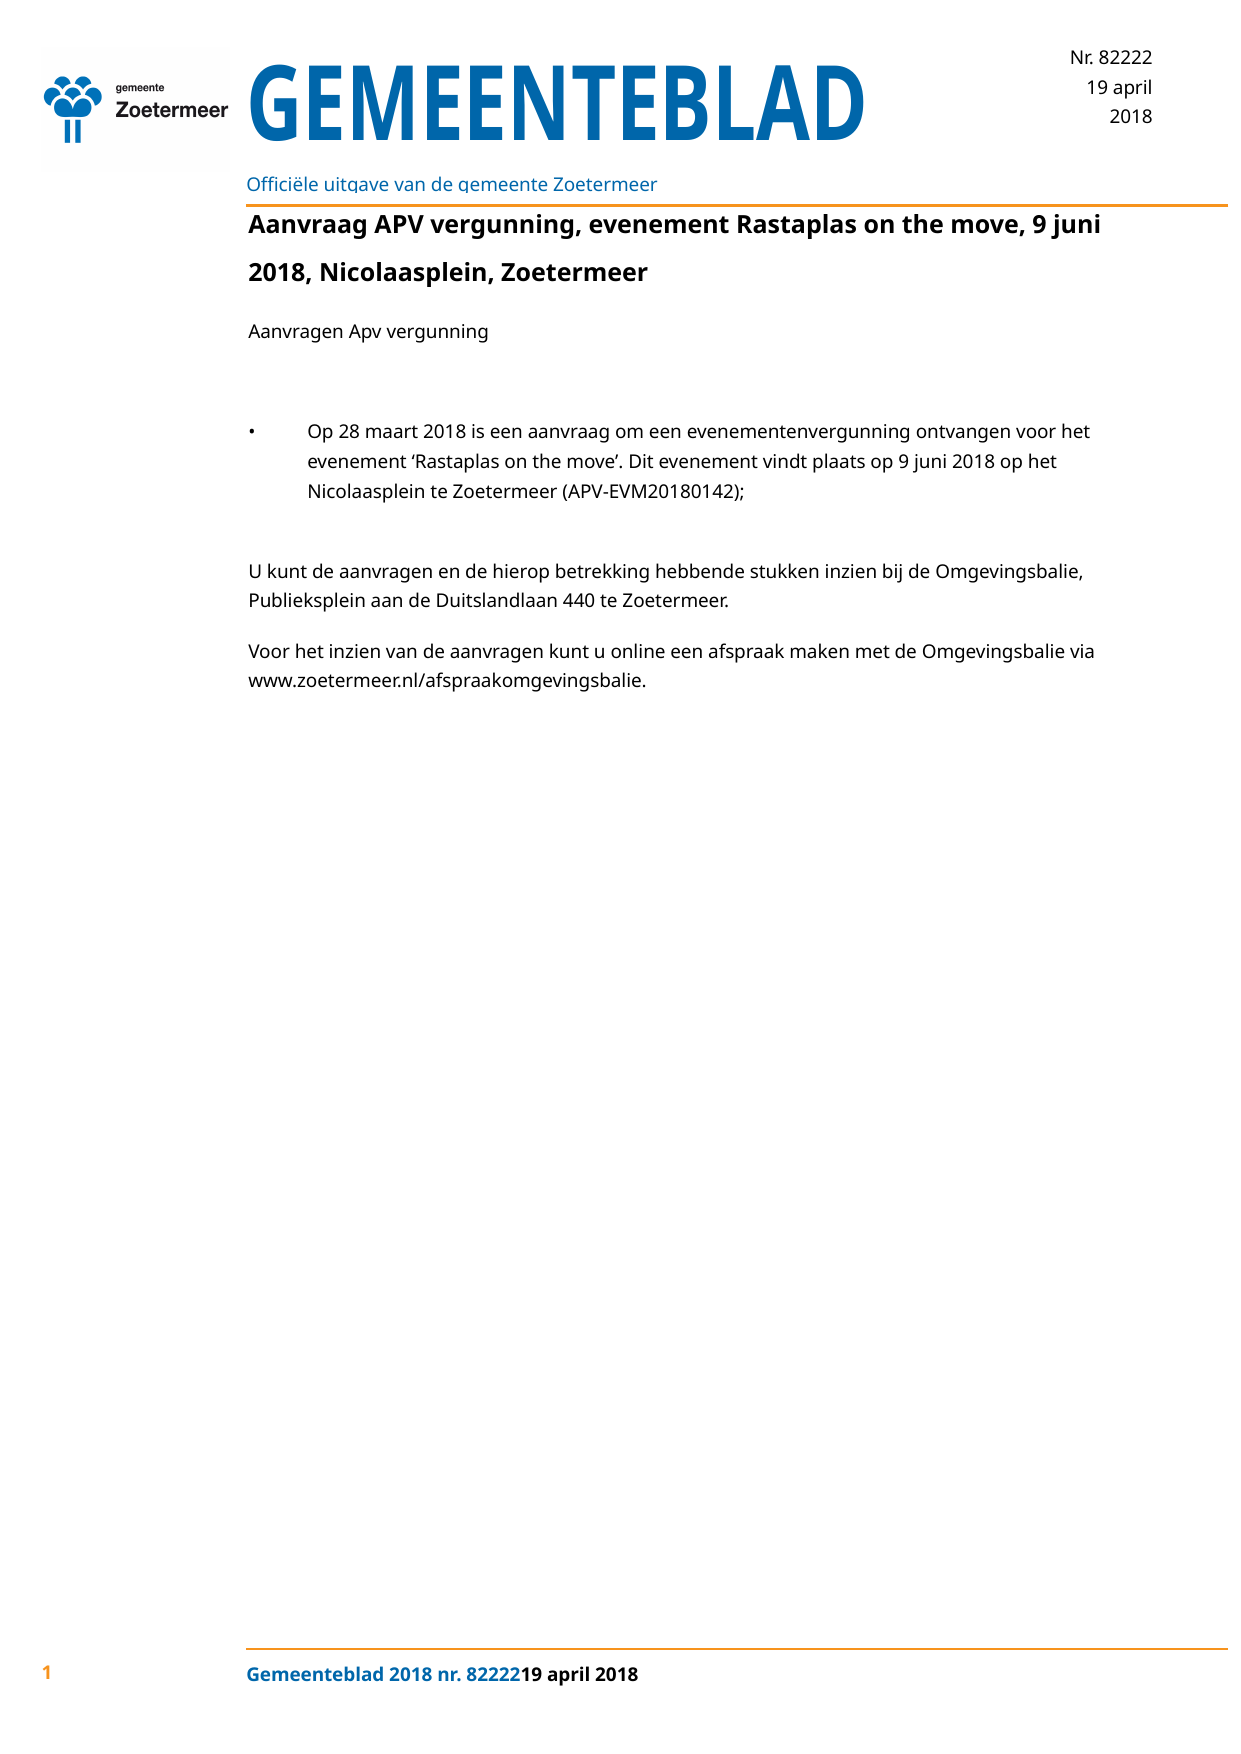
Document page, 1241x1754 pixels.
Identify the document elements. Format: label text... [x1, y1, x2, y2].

text Aanvragen Apv vergunning [248, 318, 1152, 344]
list Op 28 maart 2018 is een aanvraag om een evenementenvergunning ontvangen voor het evenement ‘Rastaplas on the move’. Dit evenement vindt plaats op 9 juni 2018 op het Nicolaasplein te Zoetermeer (APV-EVM20180142); [248, 419, 1152, 504]
picture [41, 47, 231, 172]
text U kunt de aanvragen en de hierop betrekking hebbende stukken inzien bij de Omgevingsbalie, Publieksplein aan de Duitslandlaan 440 te Zoetermeer. [248, 558, 1152, 613]
text Aanvraag APV vergunning, evenement Rastaplas on the move, 9 juni 2018, Nicolaasplein, Zoetermeer [248, 207, 1152, 288]
text Voor het inzien van de aanvragen kunt u online een afspraak maken met de Omgevingsbalie via www.zoetermeer.nl/afspraakomgevingsbalie. [248, 638, 1152, 693]
